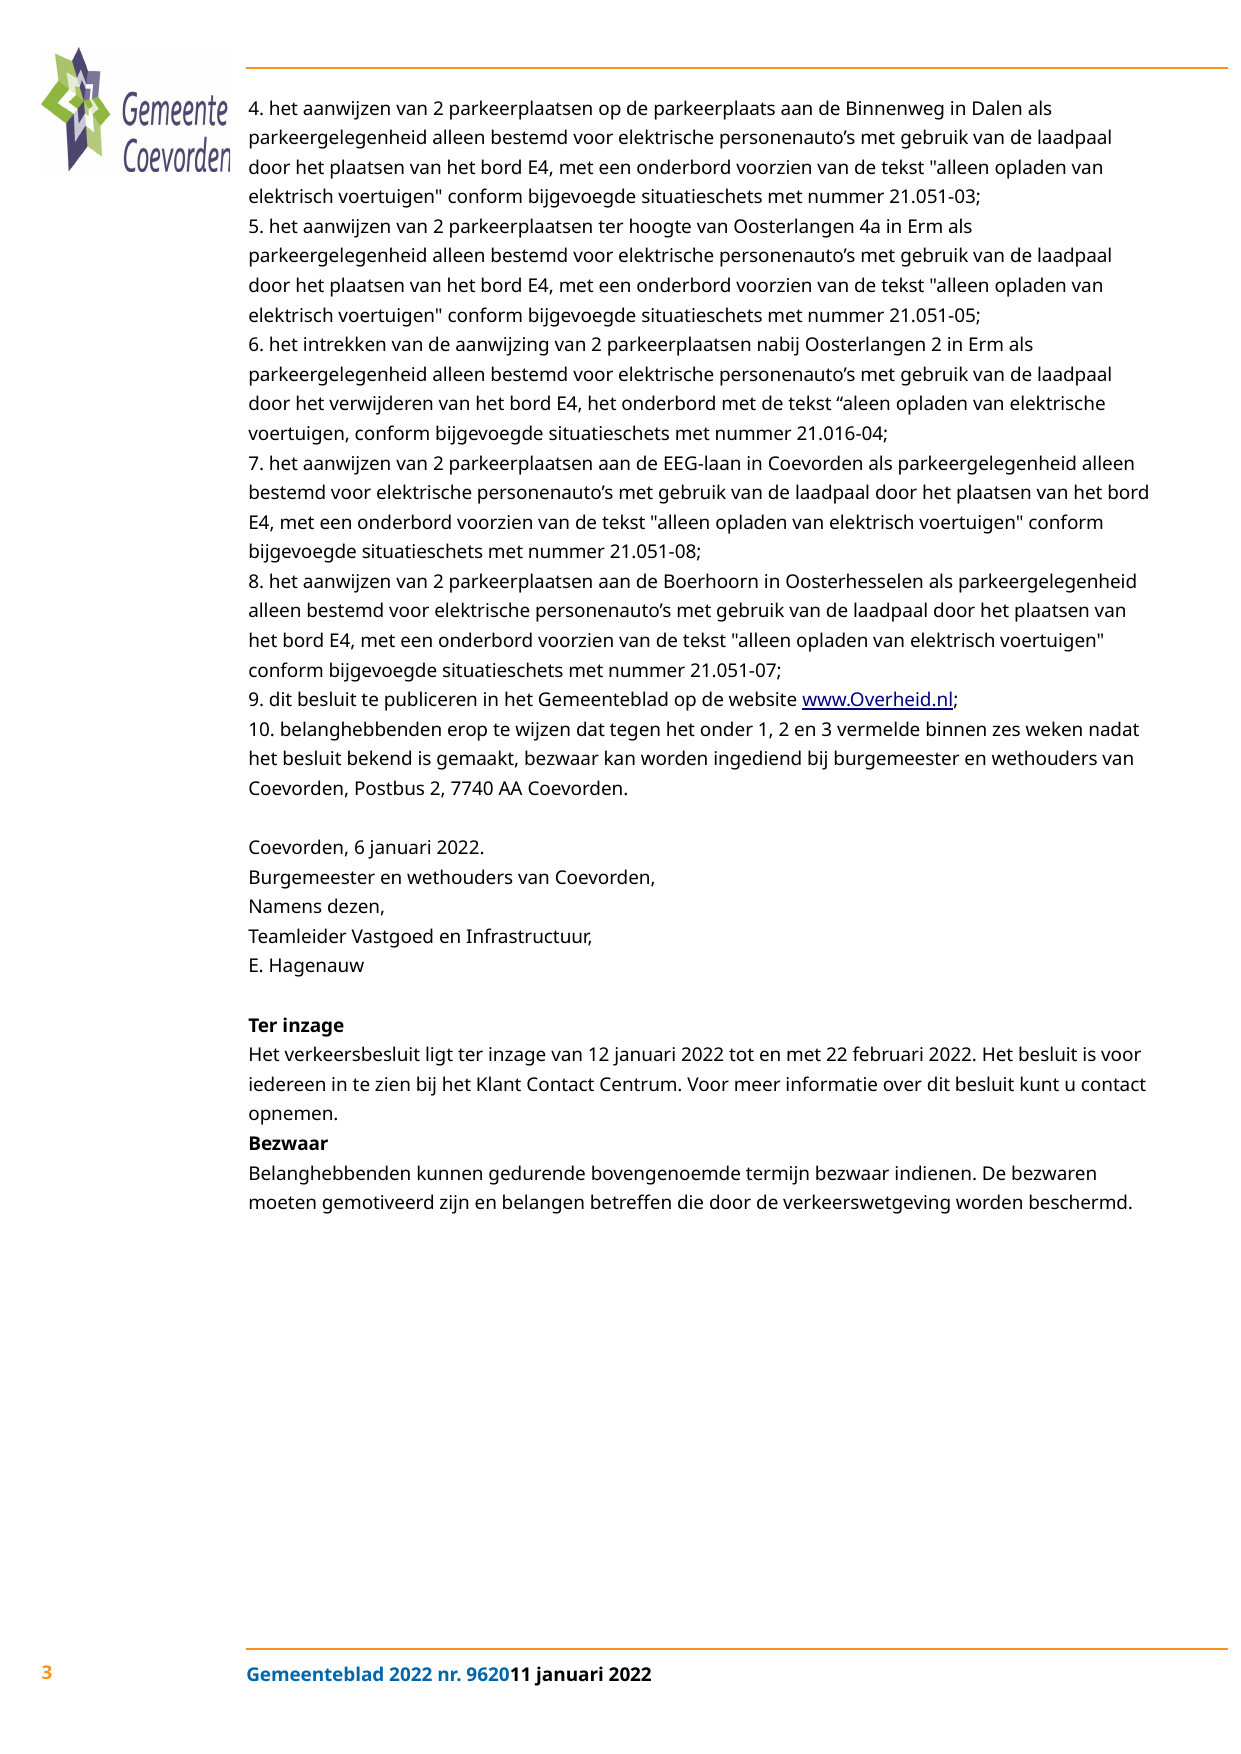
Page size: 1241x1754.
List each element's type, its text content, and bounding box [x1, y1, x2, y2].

text 6. het intrekken van de aanwijzing van 2 parkeerplaatsen nabij Oosterlangen 2 in Erm als parkeergelegenheid alleen bestemd voor elektrische personenauto’s met gebruik van de laadpaal door het verwijderen van het bord E4, het onderbord met de tekst “aleen opladen van elektrische voertuigen, conform bijgevoegde situatieschets met nummer 21.016-04; [248, 331, 1152, 446]
text 7. het aanwijzen van 2 parkeerplaatsen aan de EEG-laan in Coevorden als parkeergelegenheid alleen bestemd voor elektrische personenauto’s met gebruik van de laadpaal door het plaatsen van het bord E4, met een onderbord voorzien van de tekst "alleen opladen van elektrisch voertuigen" conform bijgevoegde situatieschets met nummer 21.051-08; [248, 450, 1152, 564]
text 5. het aanwijzen van 2 parkeerplaatsen ter hoogte van Oosterlangen 4a in Erm als parkeergelegenheid alleen bestemd voor elektrische personenauto’s met gebruik van de laadpaal door het plaatsen van het bord E4, met een onderbord voorzien van de tekst "alleen opladen van elektrisch voertuigen" conform bijgevoegde situatieschets met nummer 21.051-05; [248, 213, 1152, 328]
text 8. het aanwijzen van 2 parkeerplaatsen aan de Boerhoorn in Oosterhesselen als parkeergelegenheid alleen bestemd voor elektrische personenauto’s met gebruik van de laadpaal door het plaatsen van het bord E4, met een onderbord voorzien van de tekst "alleen opladen van elektrisch voertuigen" conform bijgevoegde situatieschets met nummer 21.051-07; [248, 568, 1152, 683]
text Ter inzage [248, 1012, 1152, 1038]
text 9. dit besluit te publiceren in het Gemeenteblad op de website www.Overheid.nl; [248, 686, 1152, 712]
picture [41, 47, 231, 172]
text Coevorden, 6 januari 2022. [248, 834, 1152, 860]
text Het verkeersbesluit ligt ter inzage van 12 januari 2022 tot en met 22 februari 2022. Het besluit is voor iedereen in te zien bij het Klant Contact Centrum. Voor meer informatie over dit besluit kunt u contact opnemen. [248, 1041, 1152, 1126]
text Bezwaar [248, 1130, 1152, 1156]
text Teamleider Vastgoed en Infrastructuur, [248, 923, 1152, 949]
text 4. het aanwijzen van 2 parkeerplaatsen op de parkeerplaats aan de Binnenweg in Dalen als parkeergelegenheid alleen bestemd voor elektrische personenauto’s met gebruik van de laadpaal door het plaatsen van het bord E4, met een onderbord voorzien van de tekst "alleen opladen van elektrisch voertuigen" conform bijgevoegde situatieschets met nummer 21.051-03; [248, 95, 1152, 209]
text Burgemeester en wethouders van Coevorden, [248, 864, 1152, 890]
text Belanghebbenden kunnen gedurende bovengenoemde termijn bezwaar indienen. De bezwaren moeten gemotiveerd zijn en belangen betreffen die door de verkeerswetgeving worden beschermd. [248, 1160, 1152, 1215]
text E. Hagenauw [248, 953, 1152, 978]
text 10. belanghebbenden erop te wijzen dat tegen het onder 1, 2 en 3 vermelde binnen zes weken nadat het besluit bekend is gemaakt, bezwaar kan worden ingediend bij burgemeester en wethouders van Coevorden, Postbus 2, 7740 AA Coevorden. [248, 716, 1152, 801]
text Namens dezen, [248, 893, 1152, 919]
